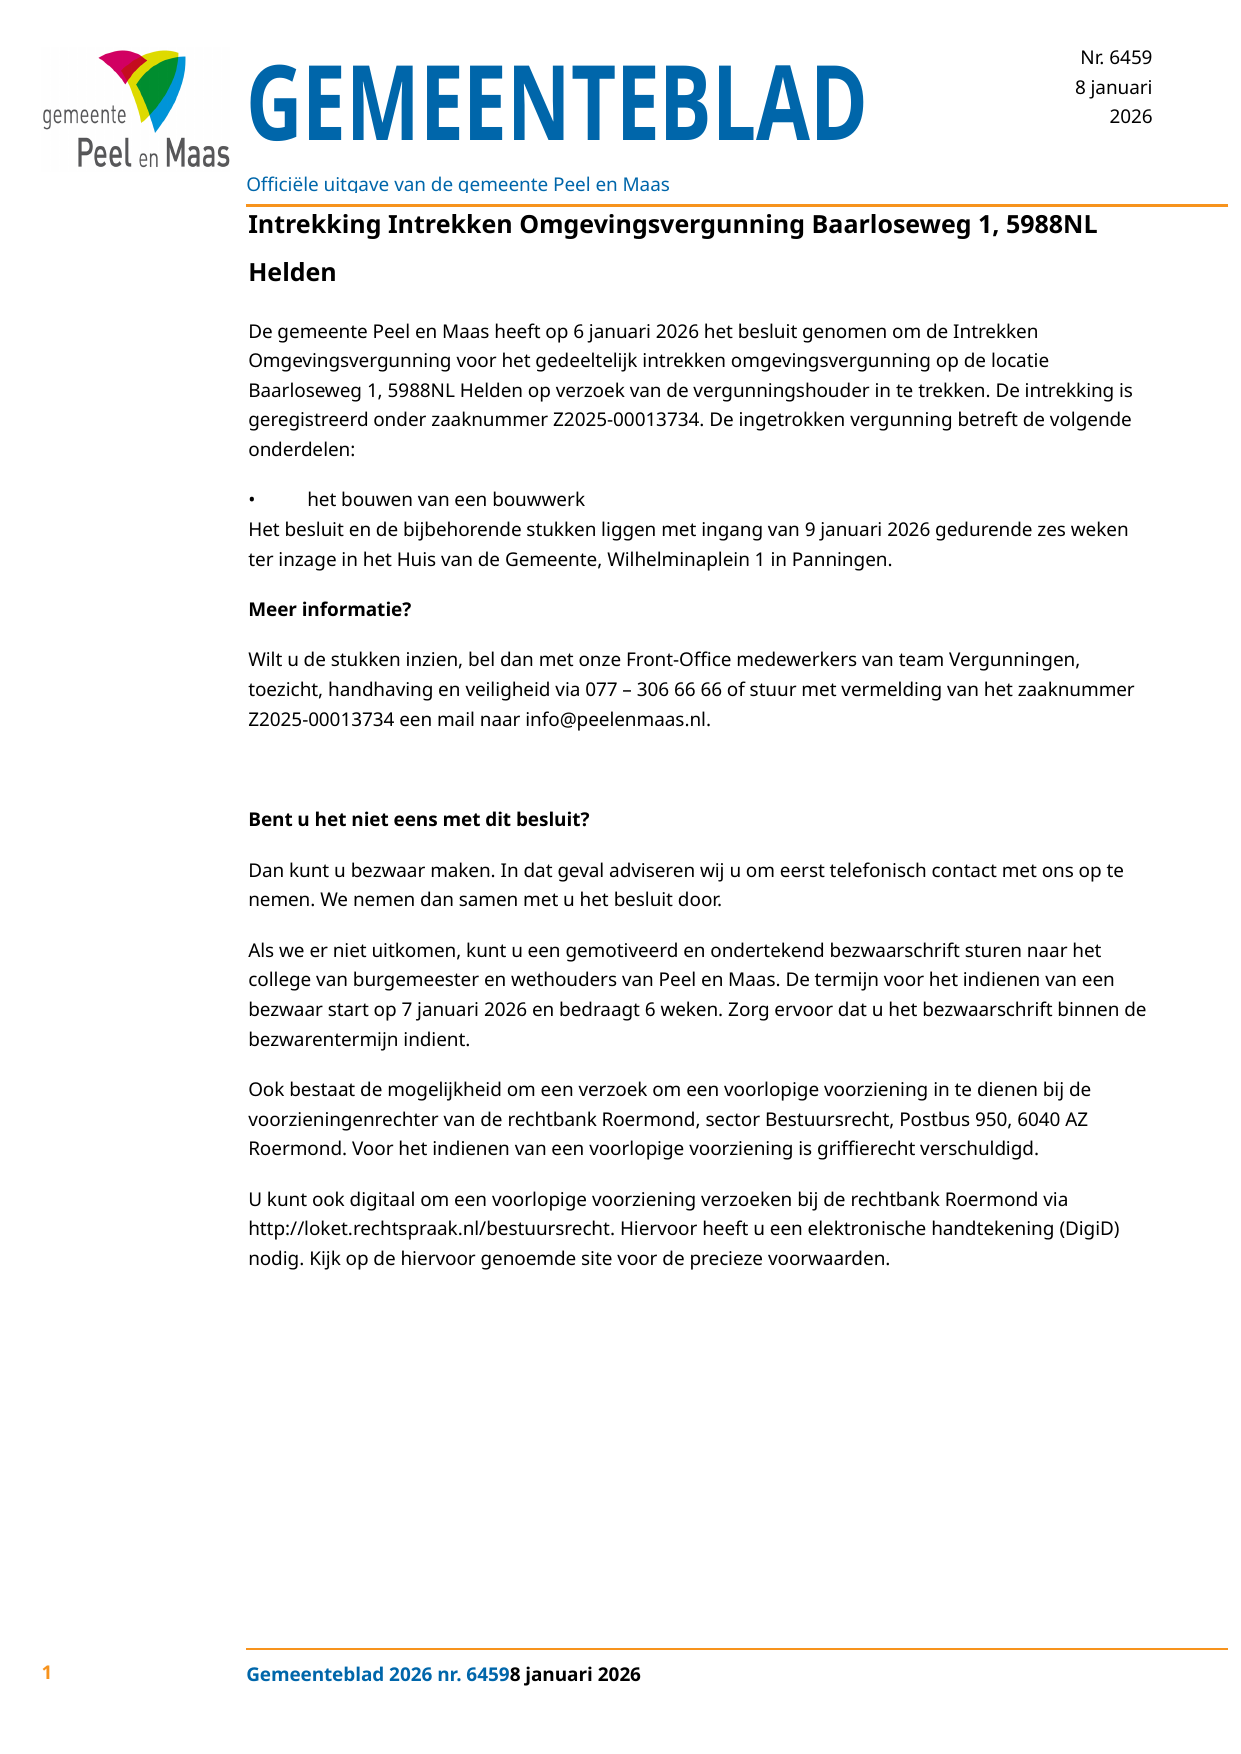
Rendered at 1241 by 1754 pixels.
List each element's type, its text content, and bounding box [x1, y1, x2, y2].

text Wilt u de stukken inzien, bel dan met onze Front-Office medewerkers van team Vergunningen, toezicht, handhaving en veiligheid via 077 – 306 66 66 of stuur met vermelding van het zaaknummer Z2025-00013734 een mail naar info@peelenmaas.nl. [248, 647, 1152, 732]
text De gemeente Peel en Maas heeft op 6 januari 2026 het besluit genomen om de Intrekken Omgevingsvergunning voor het gedeeltelijk intrekken omgevingsvergunning op de locatie Baarloseweg 1, 5988NL Helden op verzoek van de vergunningshouder in te trekken. De intrekking is geregistreerd onder zaaknummer Z2025-00013734. De ingetrokken vergunning betreft de volgende onderdelen: [248, 318, 1152, 462]
text Het besluit en de bijbehorende stukken liggen met ingang van 9 januari 2026 gedurende zes weken ter inzage in het Huis van de Gemeente, Wilhelminaplein 1 in Panningen. [248, 516, 1152, 572]
text Als we er niet uitkomen, kunt u een gemotiveerd en ondertekend bezwaarschrift sturen naar het college van burgemeester en wethouders van Peel en Maas. De termijn voor het indienen van een bezwaar start op 7 januari 2026 en bedraagt 6 weken. Zorg ervoor dat u het bezwaarschrift binnen de bezwarentermijn indient. [248, 937, 1152, 1052]
text Ook bestaat de mogelijkheid om een verzoek om een voorlopige voorziening in te dienen bij de voorzieningenrechter van de rechtbank Roermond, sector Bestuursrecht, Postbus 950, 6040 AZ Roermond. Voor het indienen van een voorlopige voorziening is griffierecht verschuldigd. [248, 1076, 1152, 1161]
text Intrekking Intrekken Omgevingsvergunning Baarloseweg 1, 5988NL Helden [248, 207, 1152, 288]
list het bouwen van een bouwwerk [248, 487, 1152, 512]
text Meer informatie? [248, 596, 1152, 622]
text U kunt ook digitaal om een voorlopige voorziening verzoeken bij de rechtbank Roermond via http://loket.rechtspraak.nl/bestuursrecht. Hiervoor heeft u een elektronische handtekening (DigiD) nodig. Kijk op de hiervoor genoemde site voor de precieze voorwaarden. [248, 1186, 1152, 1271]
text Bent u het niet eens met dit besluit? [248, 807, 1152, 832]
text Dan kunt u bezwaar maken. In dat geval adviseren wij u om eerst telefonisch contact met ons op te nemen. We nemen dan samen met u het besluit door. [248, 857, 1152, 912]
picture [41, 47, 231, 172]
